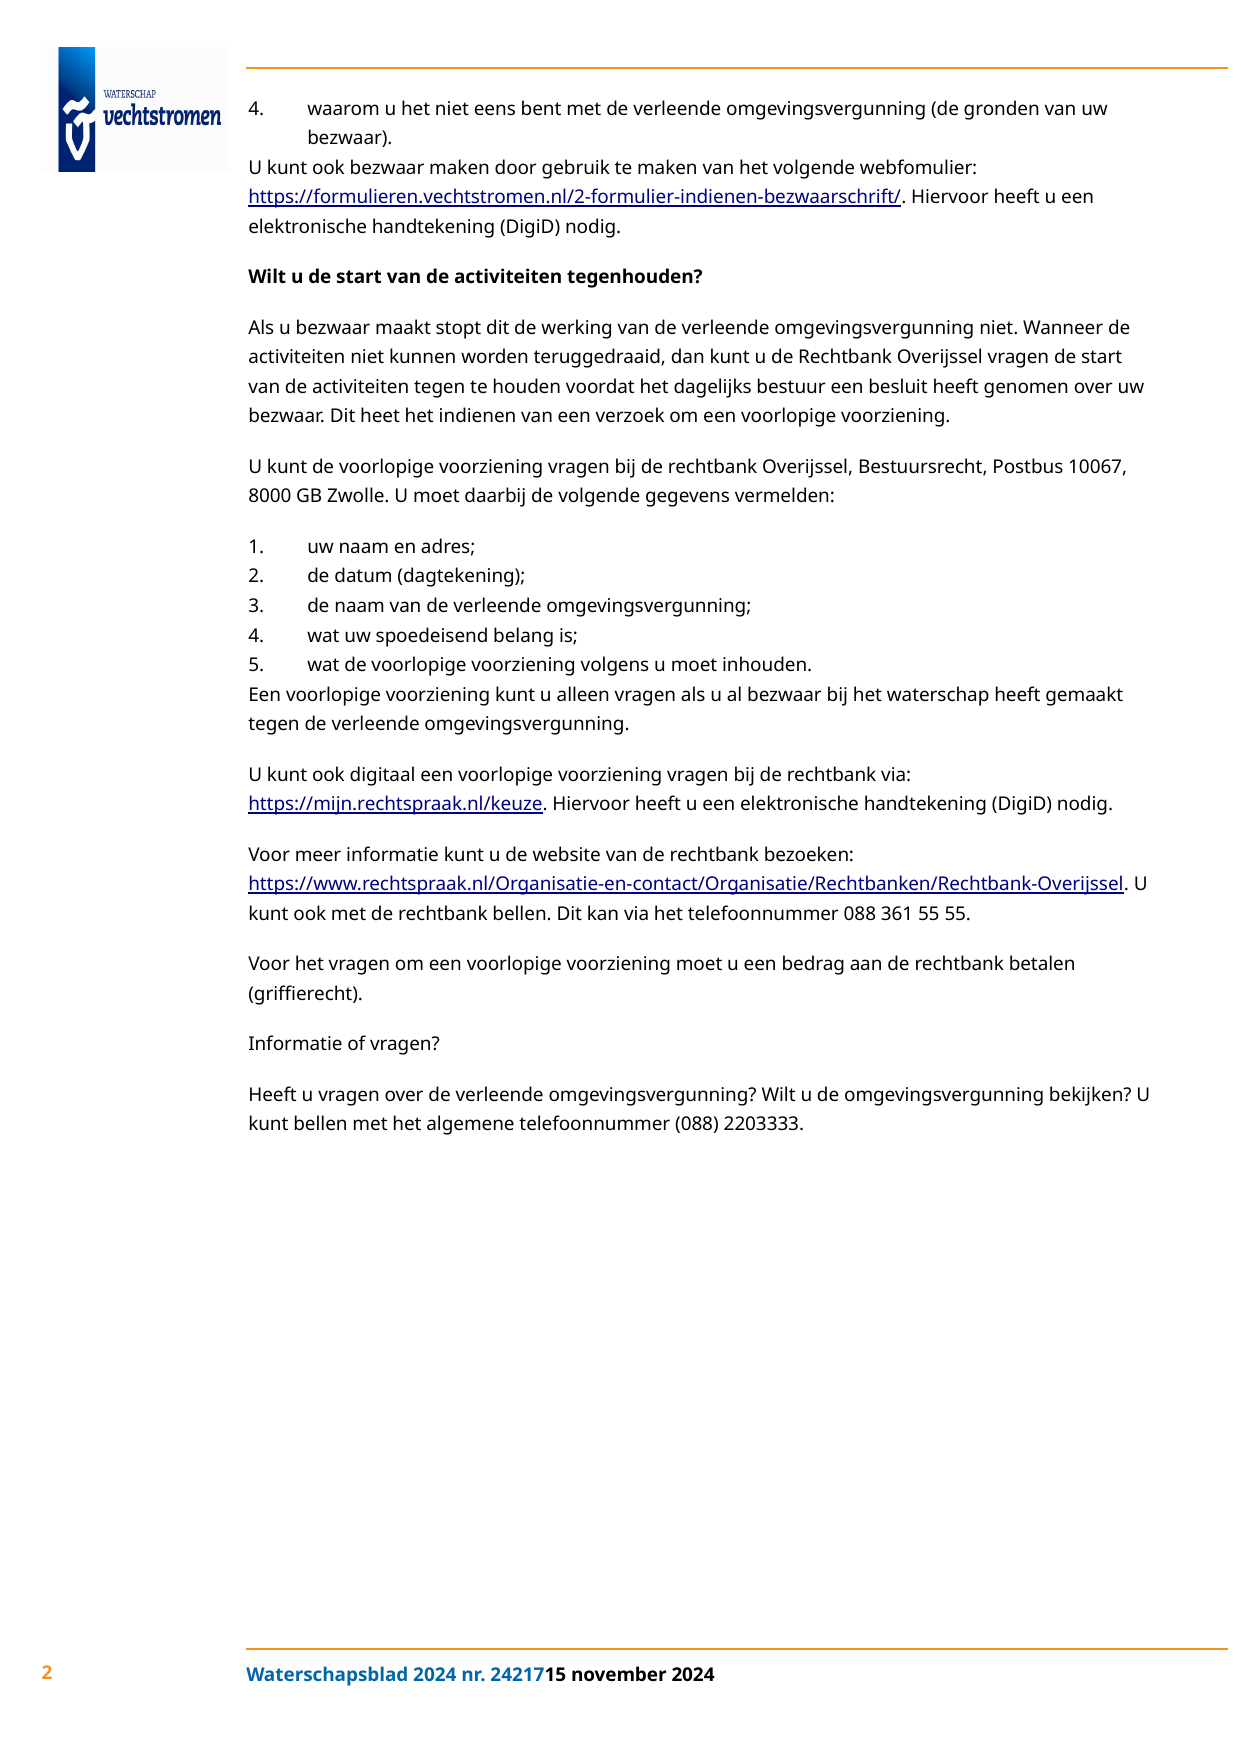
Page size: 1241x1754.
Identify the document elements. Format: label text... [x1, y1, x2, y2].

text U kunt ook digitaal een voorlopige voorziening vragen bij de rechtbank via: https://mijn.rechtspraak.nl/keuze. Hiervoor heeft u een elektronische handtekening (DigiD) nodig. [248, 761, 1152, 816]
text Voor het vragen om een voorlopige voorziening moet u een bedrag aan de rechtbank betalen (griffierecht). [248, 951, 1152, 1006]
text Een voorlopige voorziening kunt u alleen vragen als u al bezwaar bij het waterschap heeft gemaakt tegen de verleende omgevingsvergunning. [248, 681, 1152, 736]
text U kunt ook bezwaar maken door gebruik te maken van het volgende webfomulier: https://formulieren.vechtstromen.nl/2-formulier-indienen-bezwaarschrift/. Hiervoor heeft u een elektronische handtekening (DigiD) nodig. [248, 154, 1152, 239]
text Als u bezwaar maakt stopt dit de werking van de verleende omgevingsvergunning niet. Wanneer de activiteiten niet kunnen worden teruggedraaid, dan kunt u de Rechtbank Overijssel vragen de start van de activiteiten tegen te houden voordat het dagelijks bestuur een besluit heeft genomen over uw bezwaar. Dit heet het indienen van een verzoek om een voorlopige voorziening. [248, 314, 1152, 428]
text Heeft u vragen over de verleende omgevingsvergunning? Wilt u de omgevingsvergunning bekijken? U kunt bellen met het algemene telefoonnummer (088) 2203333. [248, 1081, 1152, 1136]
list wat de voorlopige voorziening volgens u moet inhouden. [248, 651, 1152, 677]
list wat uw spoedeisend belang is; [248, 622, 1152, 648]
picture [41, 47, 231, 172]
text Wilt u de start van de activiteiten tegenhouden? [248, 263, 1152, 289]
list waarom u het niet eens bent met de verleende omgevingsvergunning (de gronden van uw bezwaar). [248, 95, 1152, 150]
text Voor meer informatie kunt u de website van de rechtbank bezoeken: https://www.rechtspraak.nl/Organisatie-en-contact/Organisatie/Rechtbanken/Rechtbank-Overijssel. U kunt ook met de rechtbank bellen. Dit kan via het telefoonnummer 088 361 55 55. [248, 841, 1152, 926]
list de datum (dagtekening); [248, 563, 1152, 588]
text Informatie of vragen? [248, 1031, 1152, 1056]
list uw naam en adres; [248, 533, 1152, 559]
list de naam van de verleende omgevingsvergunning; [248, 592, 1152, 618]
text U kunt de voorlopige voorziening vragen bij de rechtbank Overijssel, Bestuursrecht, Postbus 10067, 8000 GB Zwolle. U moet daarbij de volgende gegevens vermelden: [248, 453, 1152, 508]
